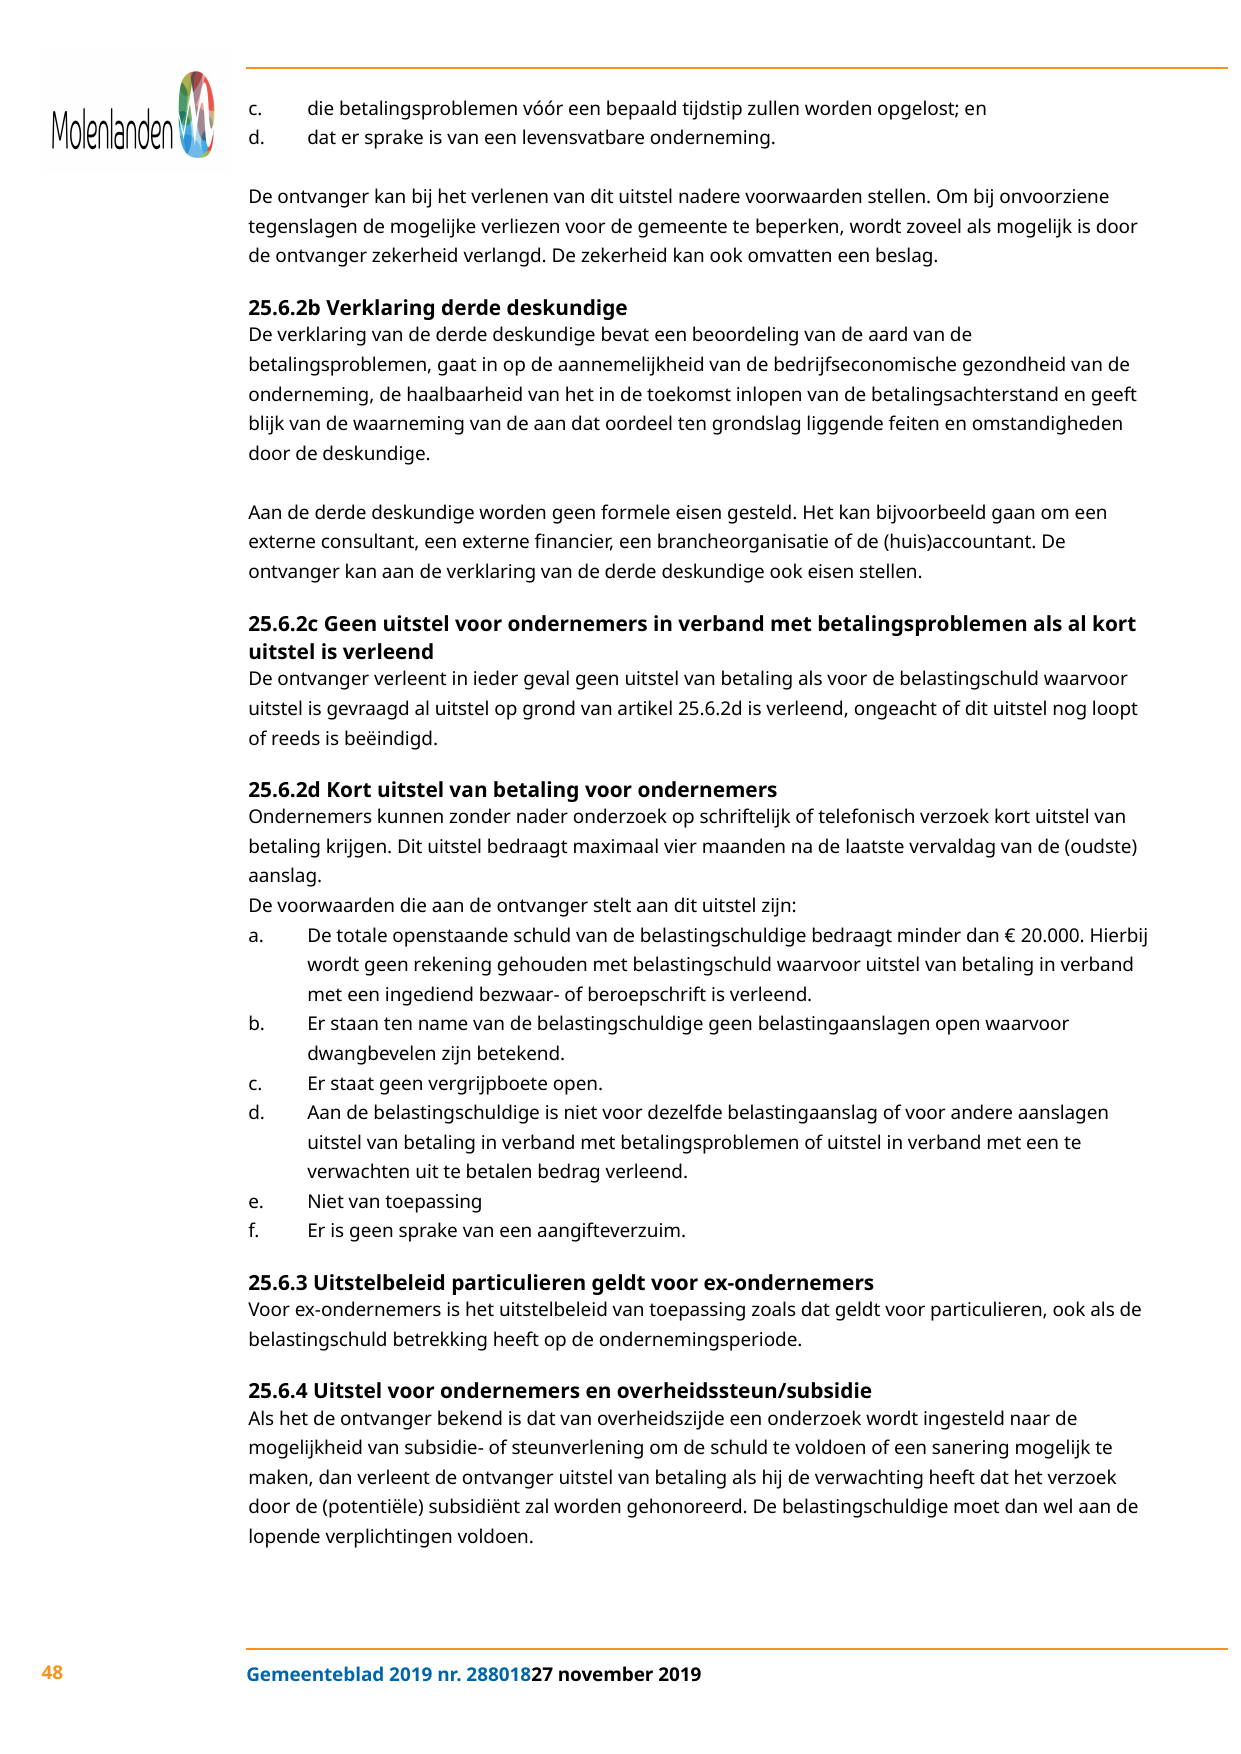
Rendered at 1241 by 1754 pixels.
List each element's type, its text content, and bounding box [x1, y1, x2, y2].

text Voor ex-ondernemers is het uitstelbeleid van toepassing zoals dat geldt voor particulieren, ook als de belastingschuld betrekking heeft op de ondernemingsperiode. [248, 1297, 1152, 1352]
text 25.6.2d Kort uitstel van betaling voor ondernemers [248, 775, 1152, 803]
picture [41, 47, 231, 172]
text De ontvanger kan bij het verlenen van dit uitstel nadere voorwaarden stellen. Om bij onvoorziene tegenslagen de mogelijke verliezen voor de gemeente te beperken, wordt zoveel als mogelijk is door de ontvanger zekerheid verlangd. De zekerheid kan ook omvatten een beslag. [248, 183, 1152, 268]
text Als het de ontvanger bekend is dat van overheidszijde een onderzoek wordt ingesteld naar de mogelijkheid van subsidie- of steunverlening om de schuld te voldoen of een sanering mogelijk te maken, dan verleent de ontvanger uitstel van betaling als hij de verwachting heeft dat het verzoek door de (potentiële) subsidiënt zal worden gehonoreerd. De belastingschuldige moet dan wel aan de lopende verplichtingen voldoen. [248, 1405, 1152, 1549]
list Aan de belastingschuldige is niet voor dezelfde belastingaanslag of voor andere aanslagen uitstel van betaling in verband met betalingsproblemen of uitstel in verband met een te verwachten uit te betalen bedrag verleend. [248, 1099, 1152, 1184]
list dat er sprake is van een levensvatbare onderneming. [248, 124, 1152, 150]
list Niet van toepassing [248, 1188, 1152, 1214]
list Er staan ten name van de belastingschuldige geen belastingaanslagen open waarvoor dwangbevelen zijn betekend. [248, 1011, 1152, 1066]
text 25.6.4 Uitstel voor ondernemers en overheidssteun/subsidie [248, 1377, 1152, 1405]
text De ontvanger verleent in ieder geval geen uitstel van betaling als voor de belastingschuld waarvoor uitstel is gevraagd al uitstel op grond van artikel 25.6.2d is verleend, ongeacht of dit uitstel nog loopt of reeds is beëindigd. [248, 666, 1152, 750]
text 25.6.2c Geen uitstel voor ondernemers in verband met betalingsproblemen als al kort uitstel is verleend [248, 609, 1152, 666]
text Ondernemers kunnen zonder nader onderzoek op schriftelijk of telefonisch verzoek kort uitstel van betaling krijgen. Dit uitstel bedraagt maximaal vier maanden na de laatste vervaldag van de (oudste) aanslag. [248, 803, 1152, 888]
list Er is geen sprake van een aangifteverzuim. [248, 1218, 1152, 1243]
list Er staat geen vergrijpboete open. [248, 1070, 1152, 1096]
text Aan de derde deskundige worden geen formele eisen gesteld. Het kan bijvoorbeeld gaan om een externe consultant, een externe financier, een brancheorganisatie of de (huis)accountant. De ontvanger kan aan de verklaring van de derde deskundige ook eisen stellen. [248, 499, 1152, 584]
text De voorwaarden die aan de ontvanger stelt aan dit uitstel zijn: [248, 892, 1152, 918]
text 25.6.2b Verklaring derde deskundige [248, 293, 1152, 322]
text 25.6.3 Uitstelbeleid particulieren geldt voor ex-ondernemers [248, 1268, 1152, 1297]
list De totale openstaande schuld van de belastingschuldige bedraagt minder dan € 20.000. Hierbij wordt geen rekening gehouden met belastingschuld waarvoor uitstel van betaling in verband met een ingediend bezwaar- of beroepschrift is verleend. [248, 922, 1152, 1007]
list die betalingsproblemen vóór een bepaald tijdstip zullen worden opgelost; en [248, 95, 1152, 121]
text De verklaring van de derde deskundige bevat een beoordeling van de aard van de betalingsproblemen, gaat in op de aannemelijkheid van de bedrijfseconomische gezondheid van de onderneming, de haalbaarheid van het in de toekomst inlopen van de betalingsachterstand en geeft blijk van de waarneming van de aan dat oordeel ten grondslag liggende feiten en omstandigheden door de deskundige. [248, 322, 1152, 466]
